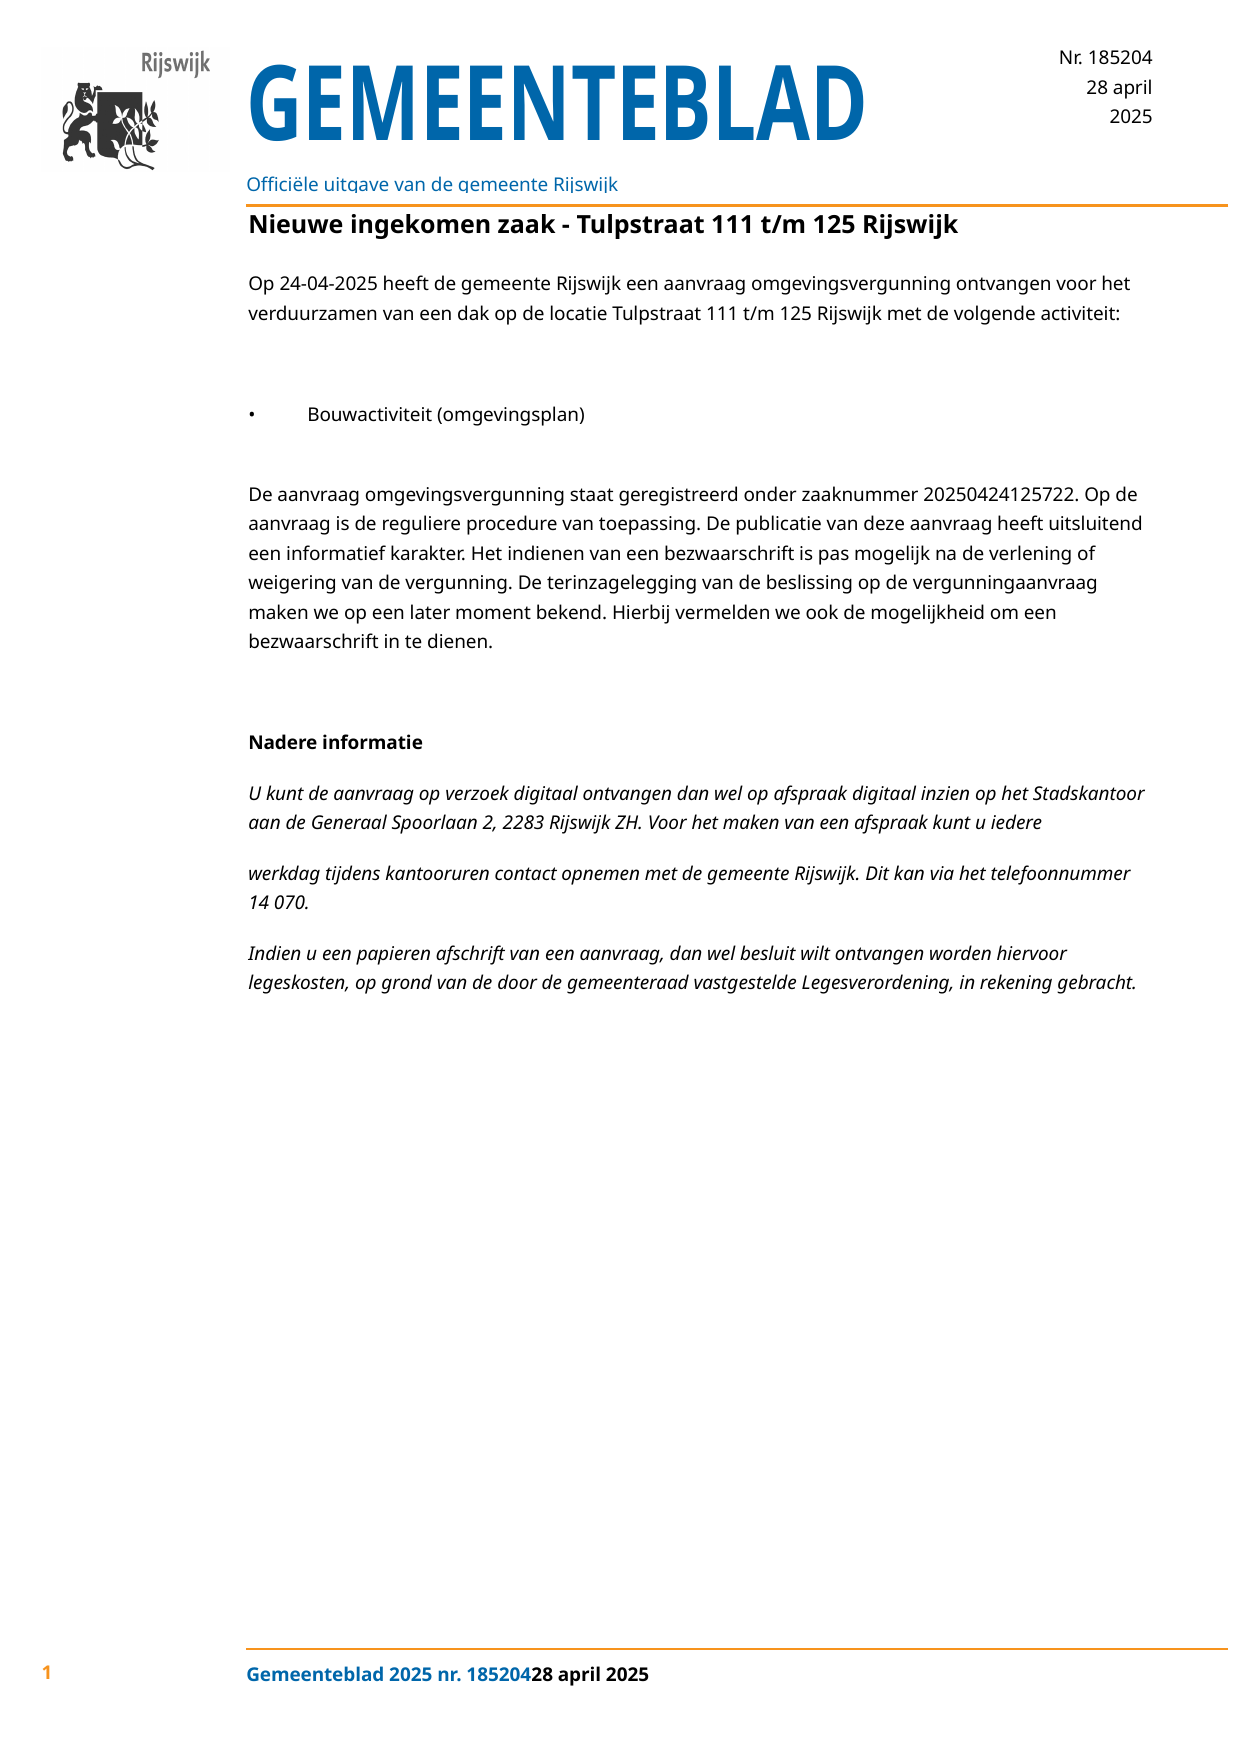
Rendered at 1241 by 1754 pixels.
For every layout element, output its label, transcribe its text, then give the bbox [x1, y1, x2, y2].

text Nadere informatie [248, 729, 1152, 755]
text Op 24-04-2025 heeft de gemeente Rijswijk een aanvraag omgevingsvergunning ontvangen voor het verduurzamen van een dak op de locatie Tulpstraat 111 t/m 125 Rijswijk met de volgende activiteit: [248, 270, 1152, 326]
text Nieuwe ingekomen zaak - Tulpstraat 111 t/m 125 Rijswijk [248, 207, 1152, 241]
picture [41, 47, 231, 172]
text Indien u een papieren afschrift van een aanvraag, dan wel besluit wilt ontvangen worden hiervoor legeskosten, op grond van de door de gemeenteraad vastgestelde Legesverordening, in rekening gebracht. [248, 940, 1152, 995]
text U kunt de aanvraag op verzoek digitaal ontvangen dan wel op afspraak digitaal inzien op het Stadskantoor aan de Generaal Spoorlaan 2, 2283 Rijswijk ZH. Voor het maken van een afspraak kunt u iedere [248, 780, 1152, 835]
list Bouwactiviteit (omgevingsplan) [248, 401, 1152, 426]
text De aanvraag omgevingsvergunning staat geregistreerd onder zaaknummer 20250424125722. Op de aanvraag is de reguliere procedure van toepassing. De publicatie van deze aanvraag heeft uitsluitend een informatief karakter. Het indienen van een bezwaarschrift is pas mogelijk na de verlening of weigering van de vergunning. De terinzagelegging van de beslissing op de vergunningaanvraag maken we op een later moment bekend. Hierbij vermelden we ook de mogelijkheid om een bezwaarschrift in te dienen. [248, 481, 1152, 654]
text werkdag tijdens kantooruren contact opnemen met de gemeente Rijswijk. Dit kan via het telefoonnummer 14 070. [248, 860, 1152, 915]
